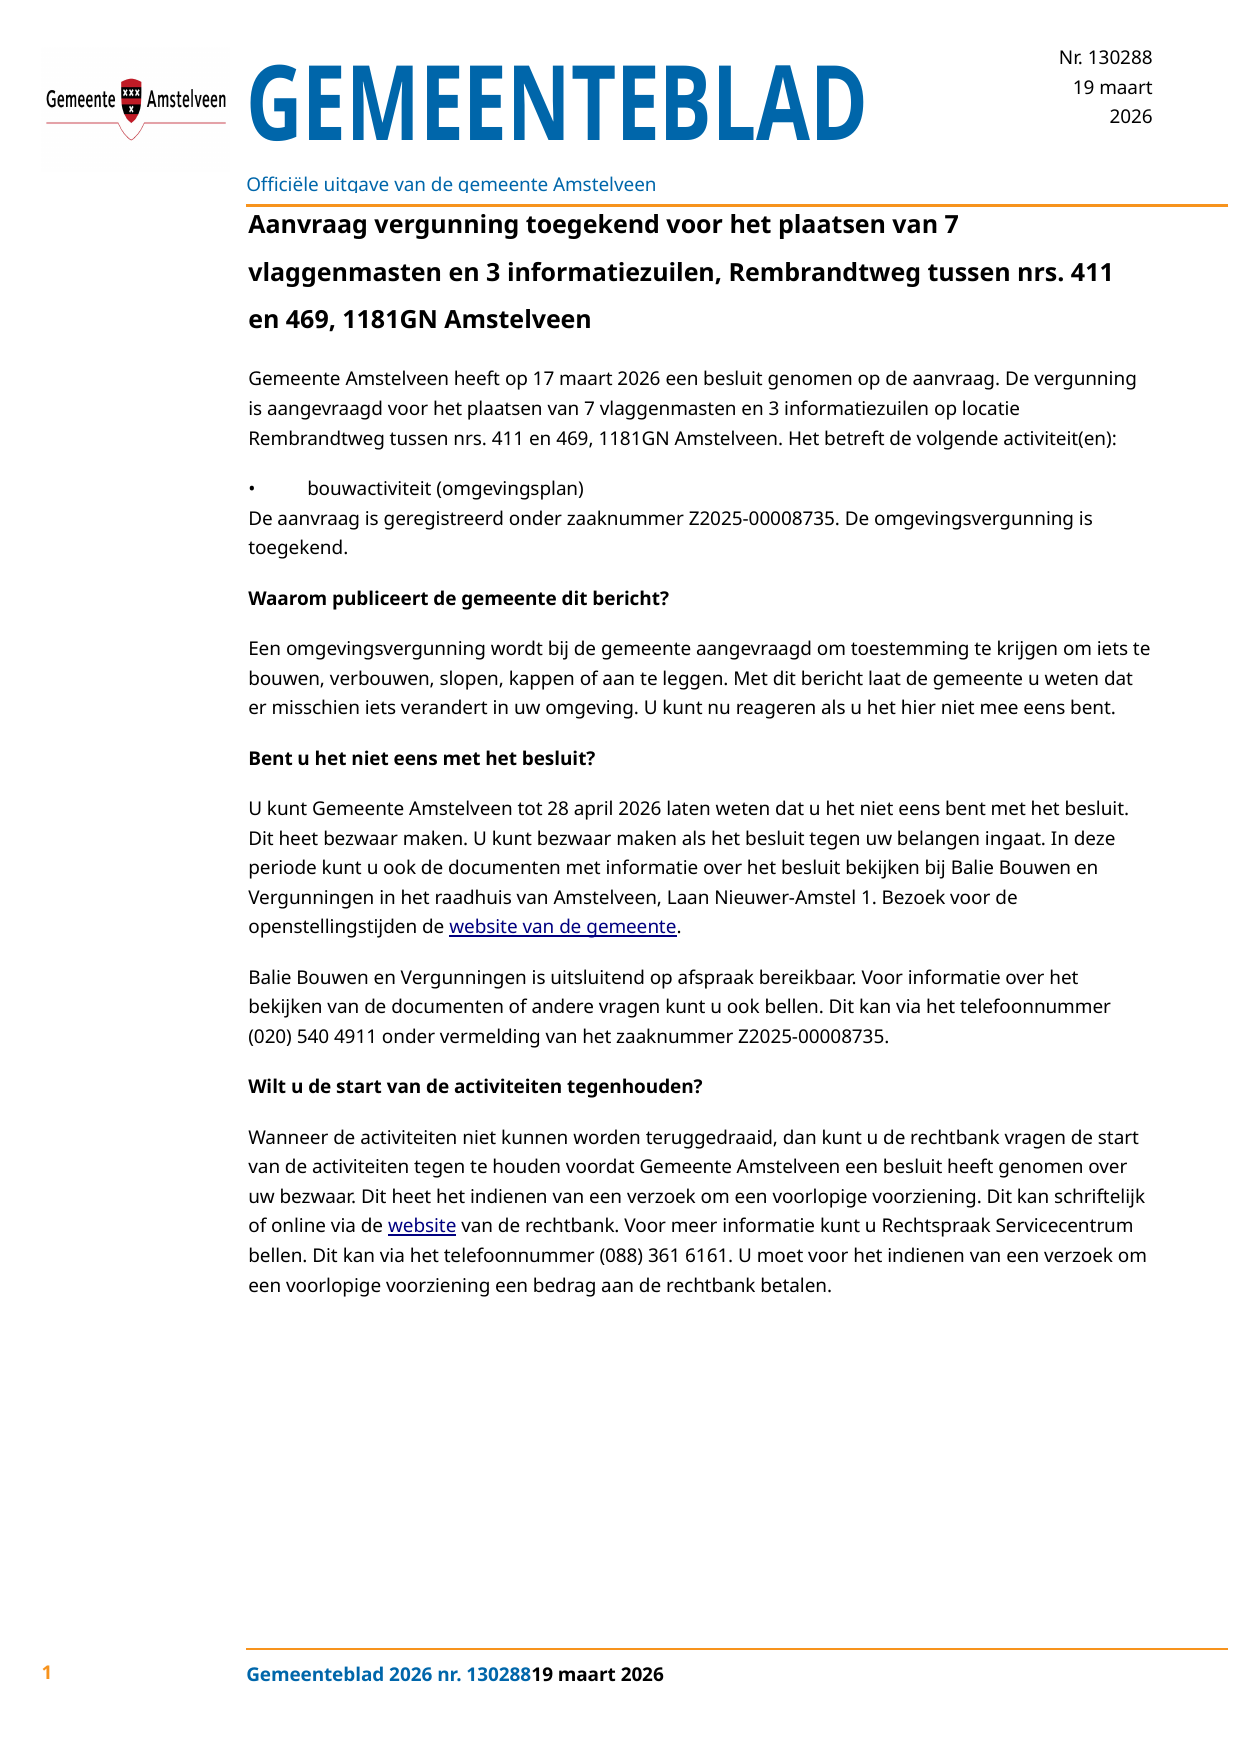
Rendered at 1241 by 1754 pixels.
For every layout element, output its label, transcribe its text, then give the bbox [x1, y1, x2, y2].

text Wanneer de activiteiten niet kunnen worden teruggedraaid, dan kunt u de rechtbank vragen de start van de activiteiten tegen te houden voordat Gemeente Amstelveen een besluit heeft genomen over uw bezwaar. Dit heet het indienen van een verzoek om een voorlopige voorziening. Dit kan schriftelijk of online via de website van de rechtbank. Voor meer informatie kunt u Rechtspraak Servicecentrum bellen. Dit kan via het telefoonnummer (088) 361 6161. U moet voor het indienen van een verzoek om een voorlopige voorziening een bedrag aan de rechtbank betalen. [248, 1124, 1152, 1297]
list bouwactiviteit (omgevingsplan) [248, 475, 1152, 501]
text Een omgevingsvergunning wordt bij de gemeente aangevraagd om toestemming te krijgen om iets te bouwen, verbouwen, slopen, kappen of aan te leggen. Met dit bericht laat de gemeente u weten dat er misschien iets verandert in uw omgeving. U kunt nu reageren als u het hier niet mee eens bent. [248, 635, 1152, 720]
text U kunt Gemeente Amstelveen tot 28 april 2026 laten weten dat u het niet eens bent met het besluit. Dit heet bezwaar maken. U kunt bezwaar maken als het besluit tegen uw belangen ingaat. In deze periode kunt u ook de documenten met informatie over het besluit bekijken bij Balie Bouwen en Vergunningen in het raadhuis van Amstelveen, Laan Nieuwer-Amstel 1. Bezoek voor de openstellingstijden de website van de gemeente. [248, 795, 1152, 939]
picture [41, 47, 231, 172]
text De aanvraag is geregistreerd onder zaaknummer Z2025-00008735. De omgevingsvergunning is toegekend. [248, 505, 1152, 560]
text Balie Bouwen en Vergunningen is uitsluitend op afspraak bereikbaar. Voor informatie over het bekijken van de documenten of andere vragen kunt u ook bellen. Dit kan via het telefoonnummer (020) 540 4911 onder vermelding van het zaaknummer Z2025-00008735. [248, 964, 1152, 1049]
text Gemeente Amstelveen heeft op 17 maart 2026 een besluit genomen op de aanvraag. De vergunning is aangevraagd voor het plaatsen van 7 vlaggenmasten en 3 informatiezuilen op locatie Rembrandtweg tussen nrs. 411 en 469, 1181GN Amstelveen. Het betreft de volgende activiteit(en): [248, 366, 1152, 450]
text Wilt u de start van de activiteiten tegenhouden? [248, 1073, 1152, 1099]
text Aanvraag vergunning toegekend voor het plaatsen van 7 vlaggenmasten en 3 informatiezuilen, Rembrandtweg tussen nrs. 411 en 469, 1181GN Amstelveen [248, 207, 1152, 336]
text Waarom publiceert de gemeente dit bericht? [248, 585, 1152, 610]
text Bent u het niet eens met het besluit? [248, 745, 1152, 770]
